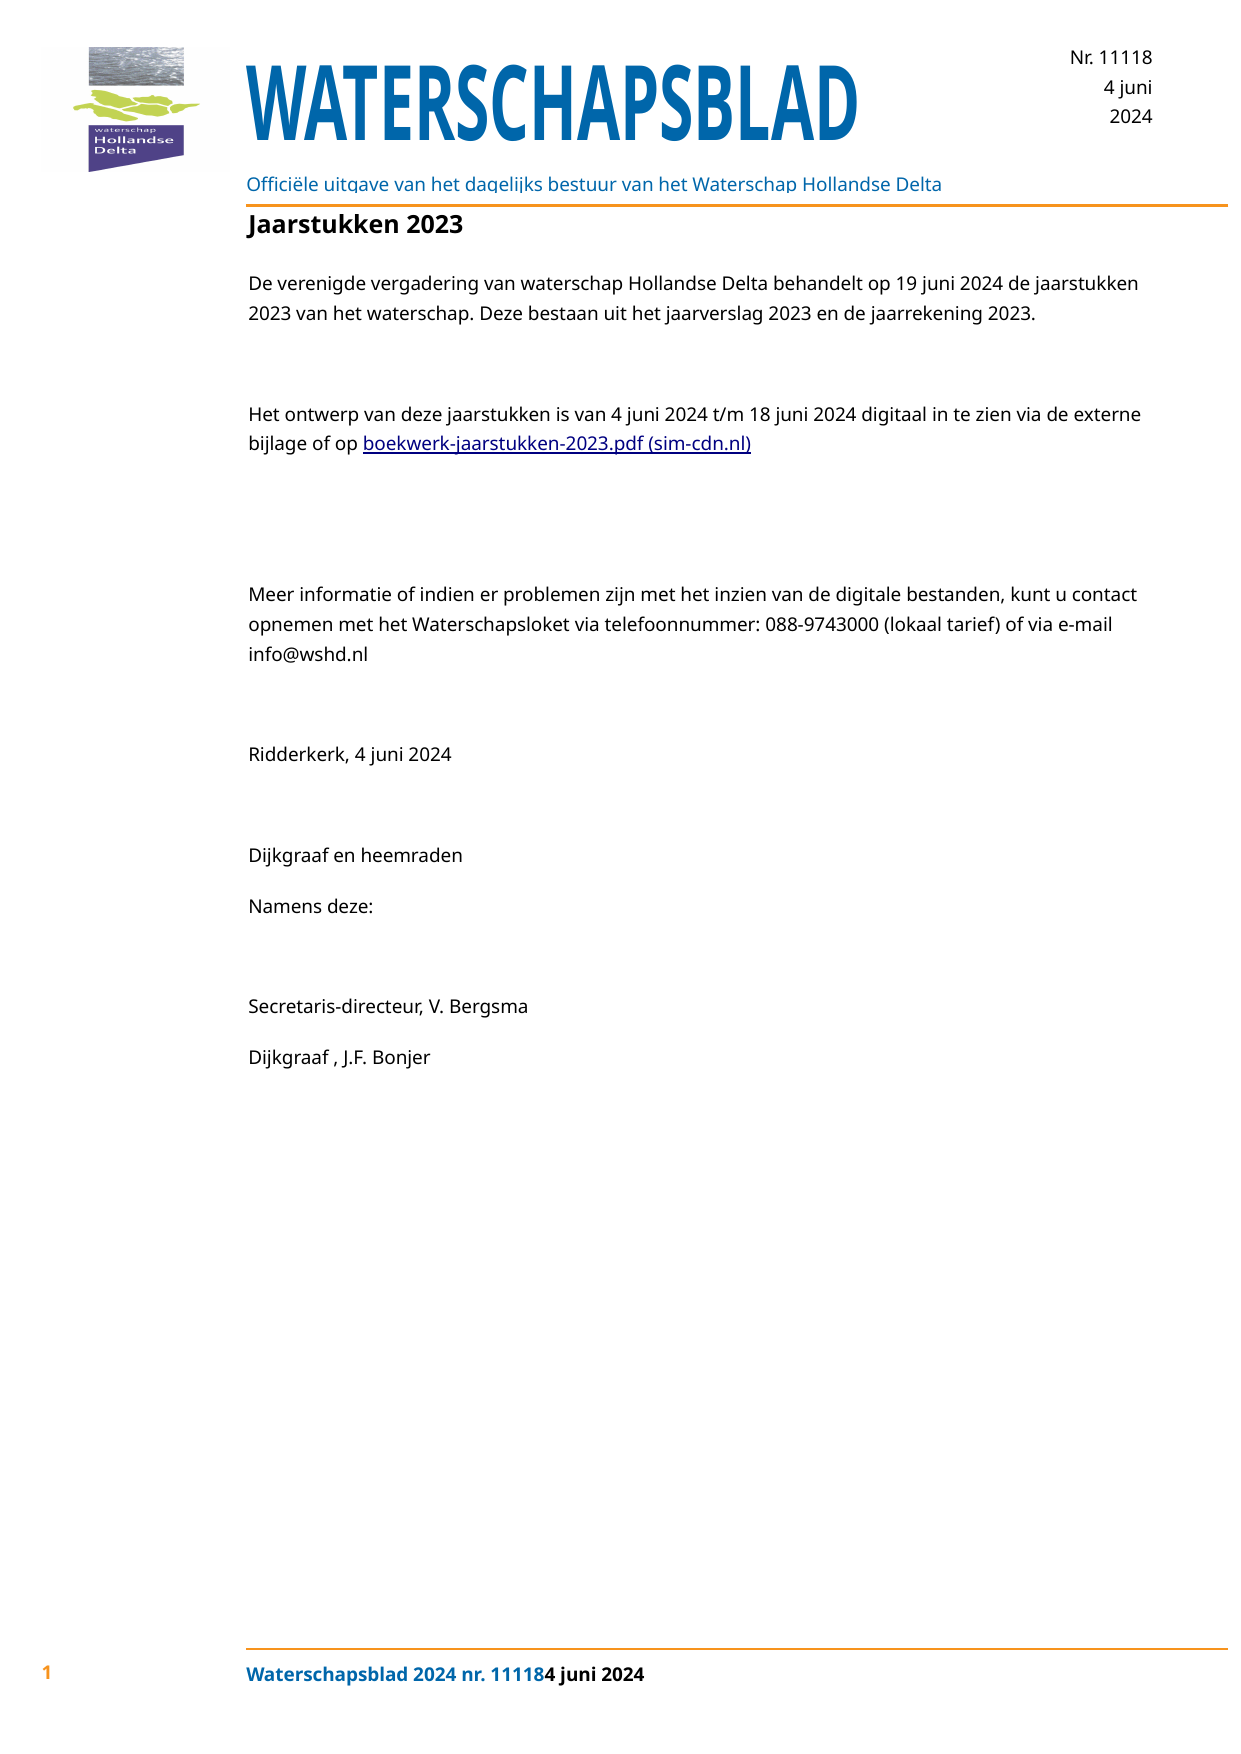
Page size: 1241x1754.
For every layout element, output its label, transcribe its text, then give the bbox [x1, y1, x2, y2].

picture [41, 47, 231, 172]
text Dijkgraaf en heemraden [248, 842, 1152, 868]
text De verenigde vergadering van waterschap Hollandse Delta behandelt op 19 juni 2024 de jaarstukken 2023 van het waterschap. Deze bestaan uit het jaarverslag 2023 en de jaarrekening 2023. [248, 270, 1152, 326]
text Het ontwerp van deze jaarstukken is van 4 juni 2024 t/m 18 juni 2024 digitaal in te zien via de externe bijlage of op boekwerk-jaarstukken-2023.pdf (sim-cdn.nl) [248, 401, 1152, 456]
text Namens deze: [248, 893, 1152, 918]
text Dijkgraaf , J.F. Bonjer [248, 1044, 1152, 1070]
text Jaarstukken 2023 [248, 207, 1152, 241]
text Secretaris-directeur, V. Bergsma [248, 994, 1152, 1019]
text Meer informatie of indien er problemen zijn met het inzien van de digitale bestanden, kunt u contact opnemen met het Waterschapsloket via telefoonnummer: 088-9743000 (lokaal tarief) of via e-mail info@wshd.nl [248, 582, 1152, 666]
text Ridderkerk, 4 juni 2024 [248, 742, 1152, 767]
